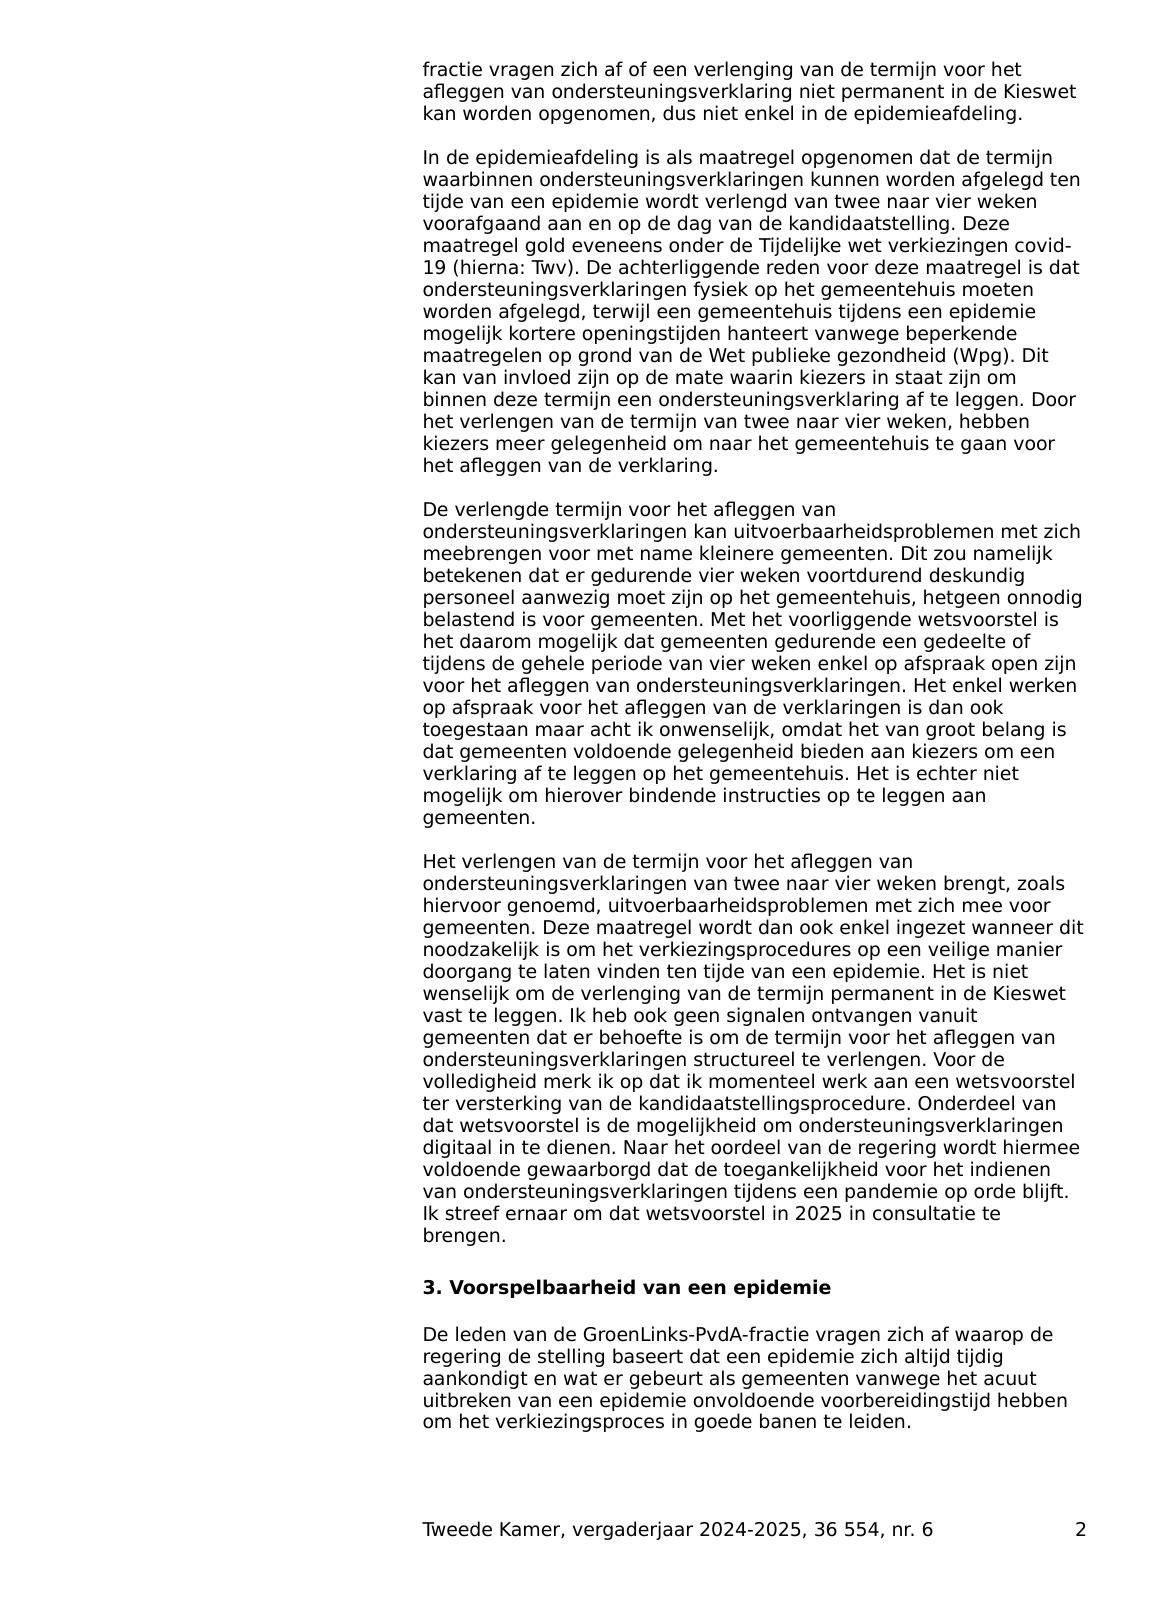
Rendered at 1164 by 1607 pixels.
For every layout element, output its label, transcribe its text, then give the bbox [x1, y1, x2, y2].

text In de epidemieafdeling is als maatregel opgenomen dat de termijn waarbinnen ondersteuningsverklaringen kunnen worden afgelegd ten tijde van een epidemie wordt verlengd van twee naar vier weken voorafgaand aan en op de dag van de kandidaatstelling. Deze maatregel gold eveneens onder de Tijdelijke wet verkiezingen covid-19 (hierna: Twv). De achterliggende reden voor deze maatregel is dat ondersteuningsverklaringen fysiek op het gemeentehuis moeten worden afgelegd, terwijl een gemeentehuis tijdens een epidemie mogelijk kortere openingstijden hanteert vanwege beperkende maatregelen op grond van de Wet publieke gezondheid (Wpg). Dit kan van invloed zijn op de mate waarin kiezers in staat zijn om binnen deze termijn een ondersteuningsverklaring af te leggen. Door het verlengen van de termijn van twee naar vier weken, hebben kiezers meer gelegenheid om naar het gemeentehuis te gaan voor het afleggen van de verklaring. [422, 147, 1087, 477]
text fractie vragen zich af of een verlenging van de termijn voor het afleggen van ondersteuningsverklaring niet permanent in de Kieswet kan worden opgenomen, dus niet enkel in de epidemieafdeling. [422, 59, 1087, 125]
text Het verlengen van de termijn voor het afleggen van ondersteuningsverklaringen van twee naar vier weken brengt, zoals hiervoor genoemd, uitvoerbaarheidsproblemen met zich mee voor gemeenten. Deze maatregel wordt dan ook enkel ingezet wanneer dit noodzakelijk is om het verkiezingsprocedures op een veilige manier doorgang te laten vinden ten tijde van een epidemie. Het is niet wenselijk om de verlenging van de termijn permanent in de Kieswet vast te leggen. Ik heb ook geen signalen ontvangen vanuit gemeenten dat er behoefte is om de termijn voor het afleggen van ondersteuningsverklaringen structureel te verlengen. Voor de volledigheid merk ik op dat ik momenteel werk aan een wetsvoorstel ter versterking van de kandidaatstellingsprocedure. Onderdeel van dat wetsvoorstel is de mogelijkheid om ondersteuningsverklaringen digitaal in te dienen. Naar het oordeel van de regering wordt hiermee voldoende gewaarborgd dat de toegankelijkheid voor het indienen van ondersteuningsverklaringen tijdens een pandemie op orde blijft. Ik streef ernaar om dat wetsvoorstel in 2025 in consultatie te brengen. [422, 851, 1087, 1247]
text De leden van de GroenLinks-PvdA-fractie vragen zich af waarop de regering de stelling baseert dat een epidemie zich altijd tijdig aankondigt en wat er gebeurt als gemeenten vanwege het acuut uitbreken van een epidemie onvoldoende voorbereidingstijd hebben om het verkiezingsproces in goede banen te leiden. [422, 1323, 1087, 1433]
subtitle 3. Voorspelbaarheid van een epidemie [422, 1277, 1087, 1298]
text De verlengde termijn voor het afleggen van ondersteuningsverklaringen kan uitvoerbaarheidsproblemen met zich meebrengen voor met name kleinere gemeenten. Dit zou namelijk betekenen dat er gedurende vier weken voortdurend deskundig personeel aanwezig moet zijn op het gemeentehuis, hetgeen onnodig belastend is voor gemeenten. Met het voorliggende wetsvoorstel is het daarom mogelijk dat gemeenten gedurende een gedeelte of tijdens de gehele periode van vier weken enkel op afspraak open zijn voor het afleggen van ondersteuningsverklaringen. Het enkel werken op afspraak voor het afleggen van de verklaringen is dan ook toegestaan maar acht ik onwenselijk, omdat het van groot belang is dat gemeenten voldoende gelegenheid bieden aan kiezers om een verklaring af te leggen op het gemeentehuis. Het is echter niet mogelijk om hierover bindende instructies op te leggen aan gemeenten. [422, 499, 1087, 829]
